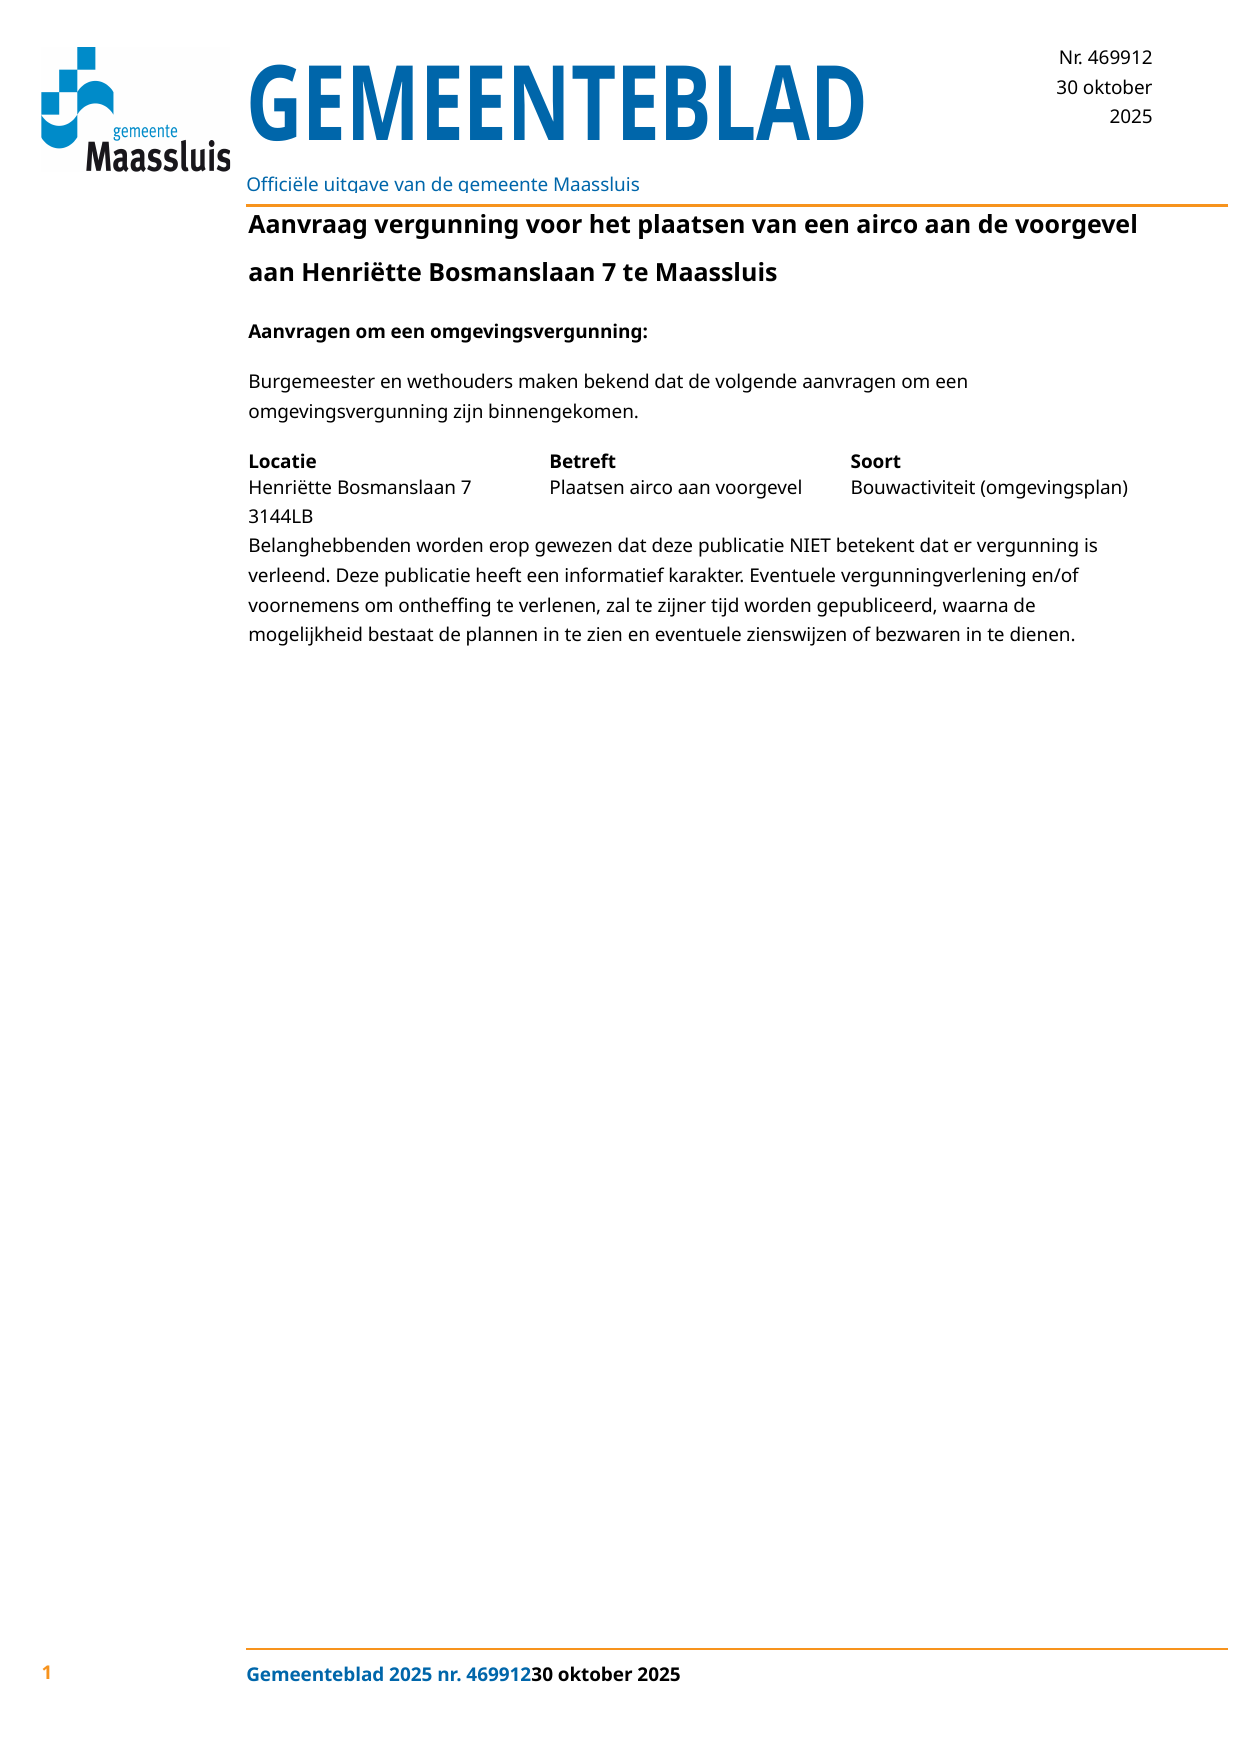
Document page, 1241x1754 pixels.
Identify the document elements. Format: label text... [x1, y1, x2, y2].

table_header Soort [850, 449, 1152, 474]
table_header Betreft [549, 449, 850, 474]
text Burgemeester en wethouders maken bekend dat de volgende aanvragen om een omgevingsvergunning zijn binnengekomen. [248, 368, 1152, 424]
picture [41, 47, 77, 92]
text Aanvraag vergunning voor het plaatsen van een airco aan de voorgevel aan Henriëtte Bosmanslaan 7 te Maassluis [248, 207, 1152, 288]
text Aanvragen om een omgevingsvergunning: [248, 318, 1152, 344]
text Belanghebbenden worden erop gewezen dat deze publicatie NIET betekent dat er vergunning is verleend. Deze publicatie heeft een informatief karakter. Eventuele vergunningverlening en/of voornemens om ontheffing te verlenen, zal te zijner tijd worden gepubliceerd, waarna de mogelijkheid bestaat de plannen in te zien en eventuele zienswijzen of bezwaren in te dienen. [248, 533, 1152, 647]
table_cell Bouwactiviteit (omgevingsplan) [850, 474, 1152, 529]
table_cell Henriëtte Bosmanslaan 7 3144LB [248, 474, 549, 529]
table_header Locatie [248, 449, 549, 474]
table_cell Plaatsen airco aan voorgevel [549, 474, 850, 529]
picture [41, 47, 231, 172]
